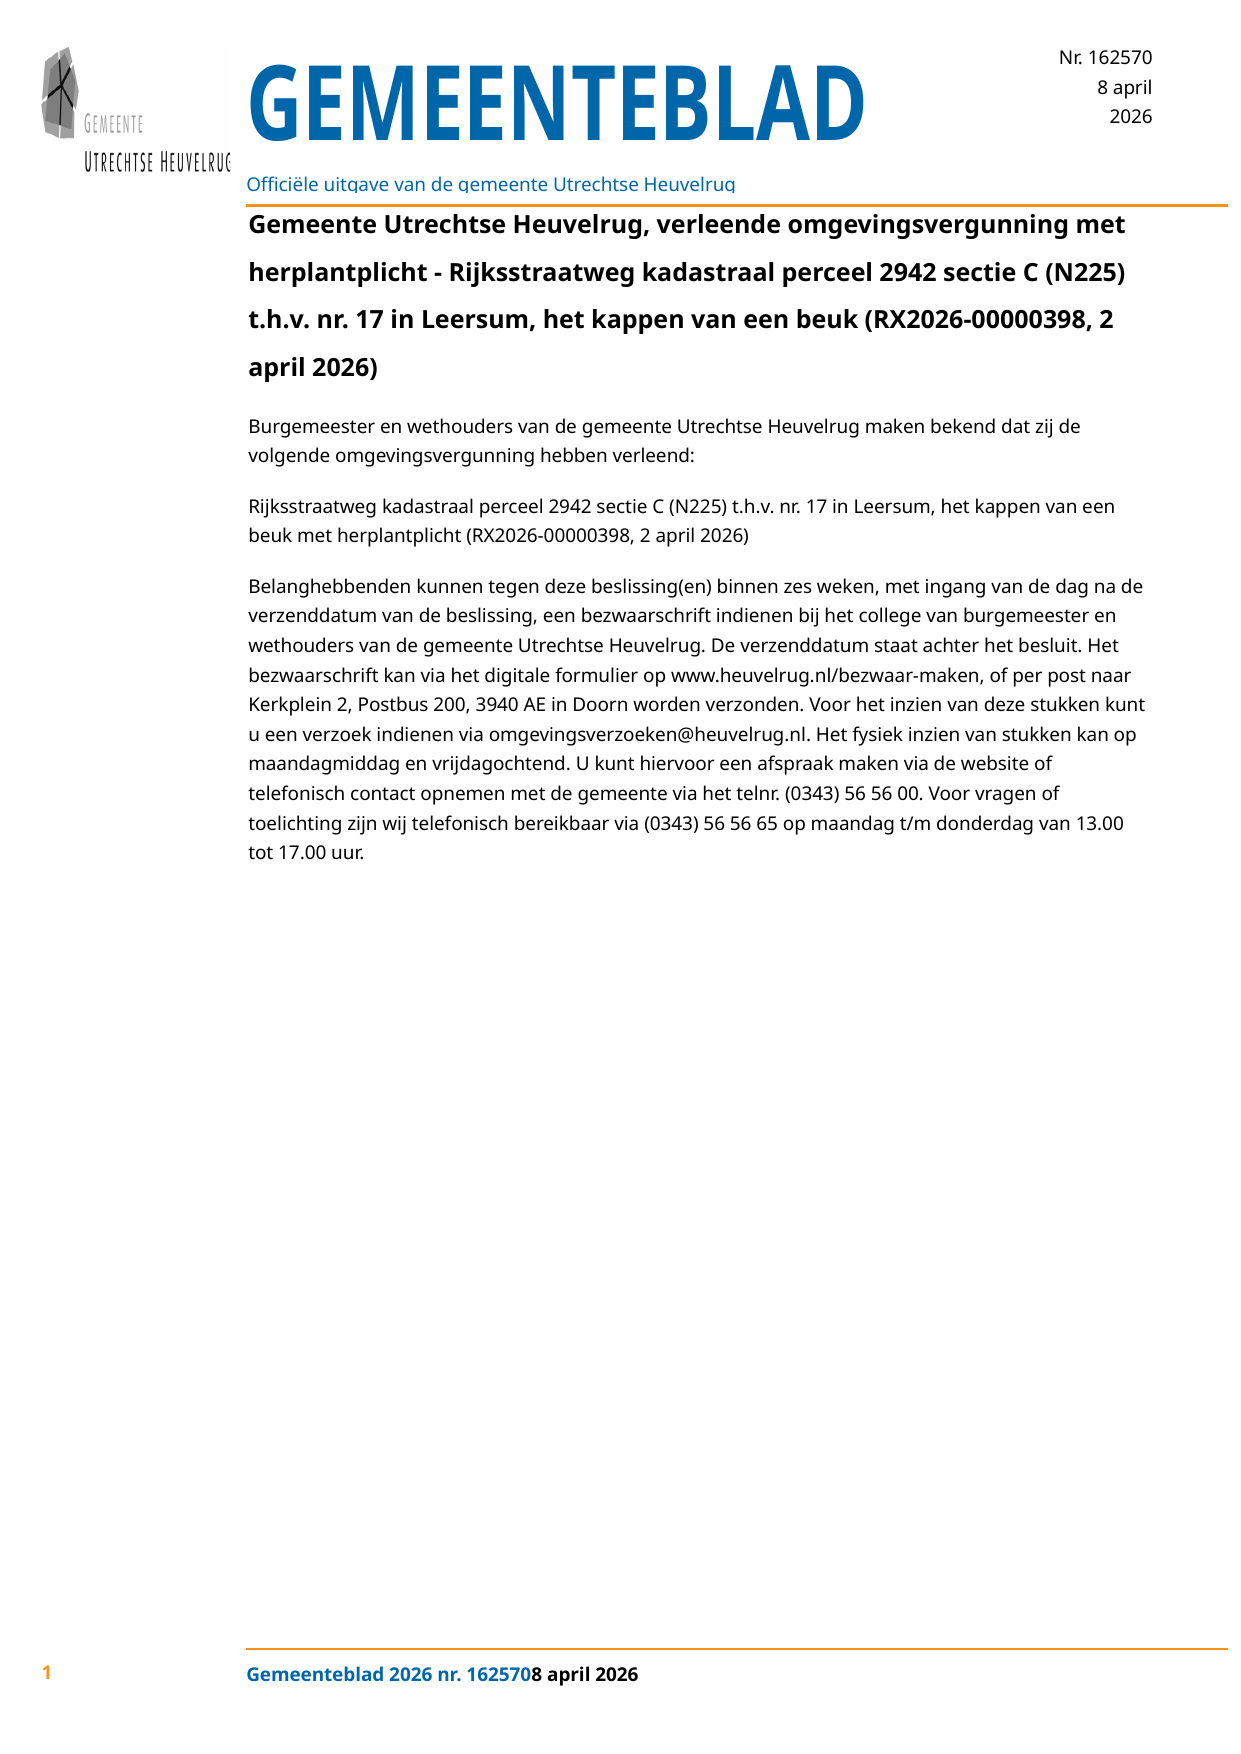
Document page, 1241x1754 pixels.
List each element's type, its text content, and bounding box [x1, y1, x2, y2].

text Rijksstraatweg kadastraal perceel 2942 sectie C (N225) t.h.v. nr. 17 in Leersum, het kappen van een beuk met herplantplicht (RX2026-00000398, 2 april 2026) [248, 493, 1152, 548]
picture [41, 47, 231, 172]
text Belanghebbenden kunnen tegen deze beslissing(en) binnen zes weken, met ingang van de dag na de verzenddatum van de beslissing, een bezwaarschrift indienen bij het college van burgemeester en wethouders van de gemeente Utrechtse Heuvelrug. De verzenddatum staat achter het besluit. Het bezwaarschrift kan via het digitale formulier op www.heuvelrug.nl/bezwaar-maken, of per post naar Kerkplein 2, Postbus 200, 3940 AE in Doorn worden verzonden. Voor het inzien van deze stukken kunt u een verzoek indienen via omgevingsverzoeken@heuvelrug.nl. Het fysiek inzien van stukken kan op maandagmiddag en vrijdagochtend. U kunt hiervoor een afspraak maken via de website of telefonisch contact opnemen met de gemeente via het telnr. (0343) 56 56 00. Voor vragen of toelichting zijn wij telefonisch bereikbaar via (0343) 56 56 65 op maandag t/m donderdag van 13.00 tot 17.00 uur. [248, 573, 1152, 865]
text Gemeente Utrechtse Heuvelrug, verleende omgevingsvergunning met herplantplicht - Rijksstraatweg kadastraal perceel 2942 sectie C (N225) t.h.v. nr. 17 in Leersum, het kappen van een beuk (RX2026-00000398, 2 april 2026) [248, 207, 1152, 384]
text Burgemeester en wethouders van de gemeente Utrechtse Heuvelrug maken bekend dat zij de volgende omgevingsvergunning hebben verleend: [248, 413, 1152, 468]
